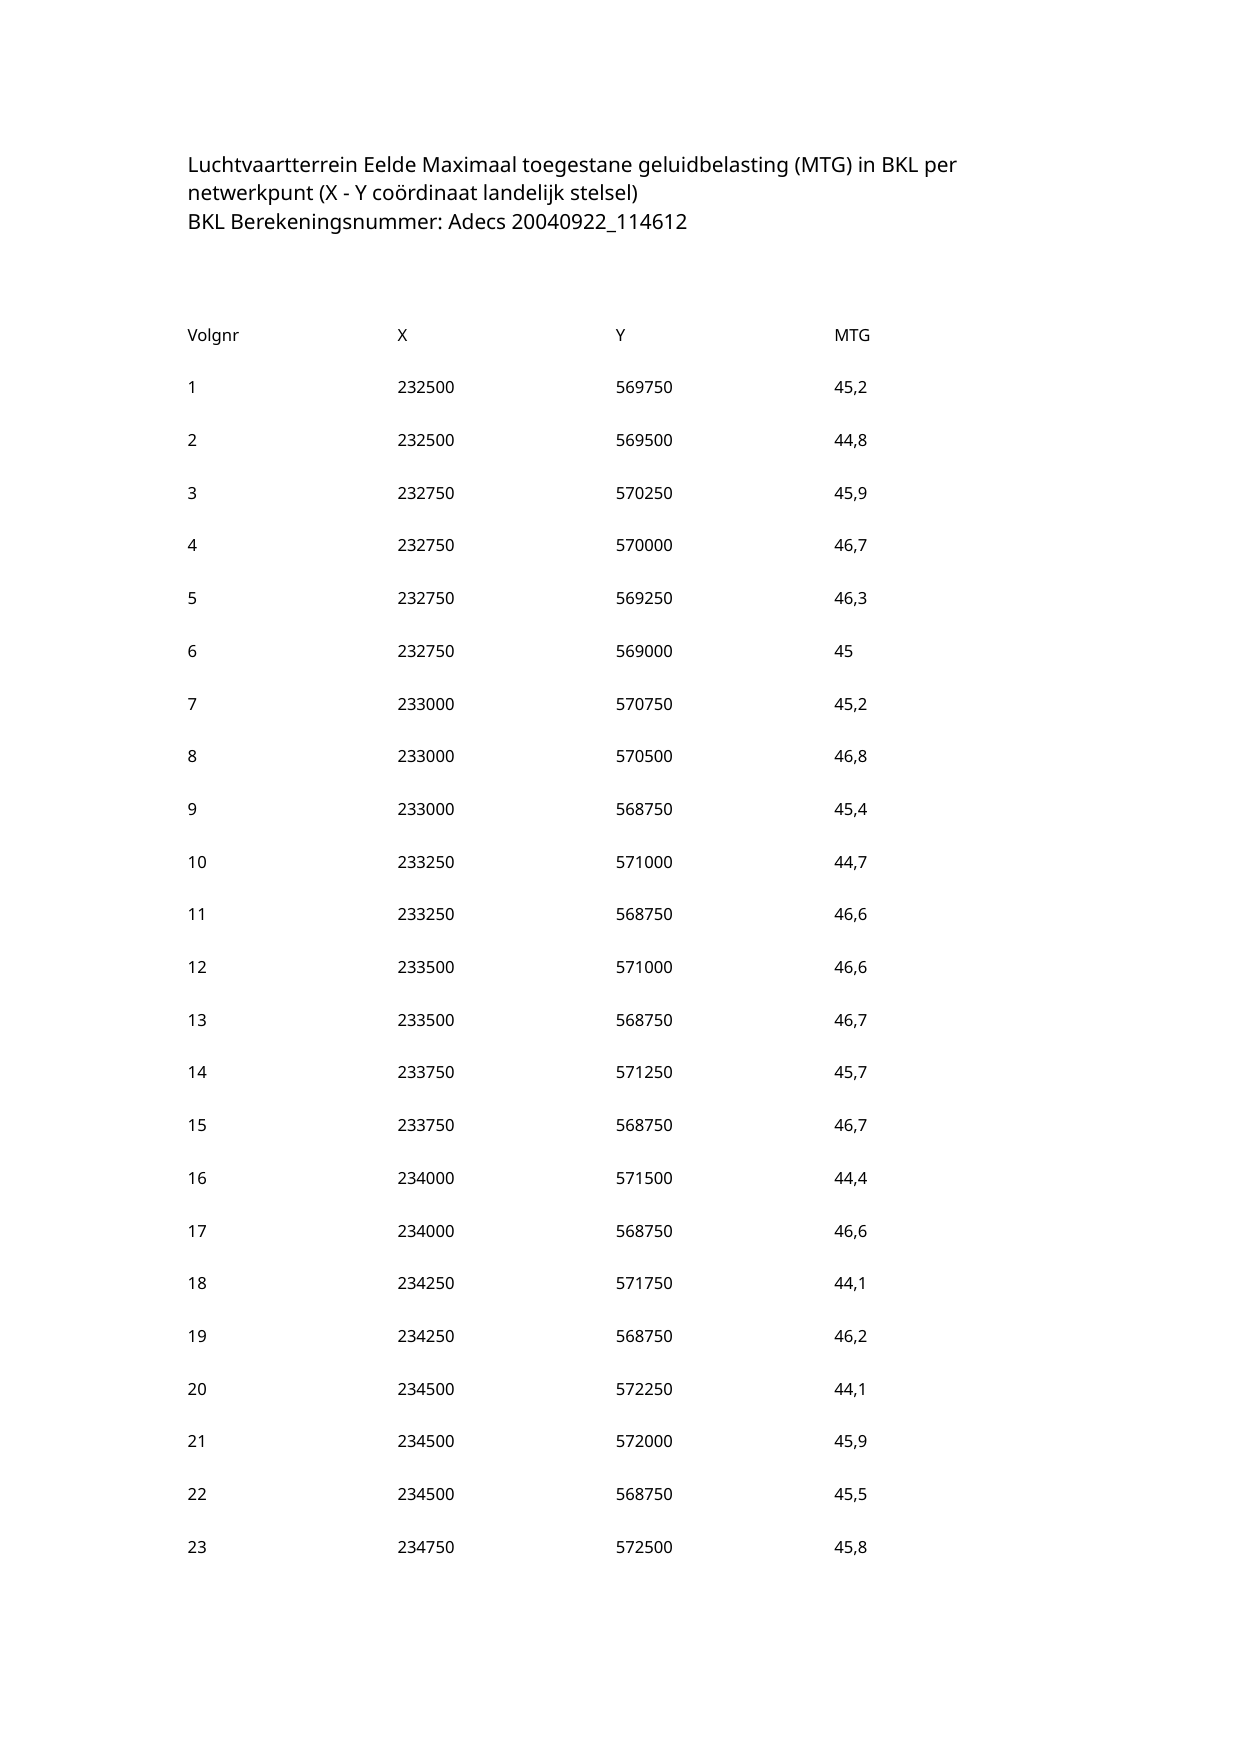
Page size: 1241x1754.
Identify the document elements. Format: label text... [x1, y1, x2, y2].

table_cell 7 [188, 692, 397, 745]
table_cell 233250 [397, 903, 616, 956]
table_cell 45,2 [834, 376, 1053, 429]
table_cell 233250 [397, 850, 616, 903]
table_cell 568750 [616, 798, 834, 850]
table_cell 233750 [397, 1114, 616, 1167]
table_cell 44,4 [834, 1167, 1053, 1219]
table_cell 570500 [616, 745, 834, 798]
table_cell 234750 [397, 1536, 616, 1588]
table_cell 233000 [397, 745, 616, 798]
table_cell 572000 [616, 1430, 834, 1483]
table_cell 46,6 [834, 1219, 1053, 1272]
text BKL Berekeningsnummer: Adecs 20040922_114612 [187, 207, 1053, 235]
table_cell 12 [188, 956, 397, 1008]
table_header X [397, 323, 616, 376]
table_cell 45,2 [834, 692, 1053, 745]
table_cell 572500 [616, 1536, 834, 1588]
table_cell 232500 [397, 376, 616, 429]
table_cell 1 [188, 376, 397, 429]
table_cell 568750 [616, 1483, 834, 1536]
table_cell 8 [188, 745, 397, 798]
table_cell 233500 [397, 1009, 616, 1061]
table_header Volgnr [188, 323, 397, 376]
table_cell 568750 [616, 1325, 834, 1377]
table_header Y [616, 323, 834, 376]
table_cell 21 [188, 1430, 397, 1483]
table_cell 45,5 [834, 1483, 1053, 1536]
table_cell 571250 [616, 1061, 834, 1114]
table_cell 46,7 [834, 1009, 1053, 1061]
table_header MTG [834, 323, 1053, 376]
table_cell 5 [188, 587, 397, 639]
table_cell 19 [188, 1325, 397, 1377]
table_cell 234500 [397, 1483, 616, 1536]
table_cell 46,6 [834, 903, 1053, 956]
table_cell 232500 [397, 429, 616, 481]
table_cell 44,8 [834, 429, 1053, 481]
table_cell 46,7 [834, 534, 1053, 587]
table_cell 568750 [616, 903, 834, 956]
table_cell 13 [188, 1009, 397, 1061]
table_cell 571750 [616, 1272, 834, 1325]
table_cell 46,2 [834, 1325, 1053, 1377]
table_cell 572250 [616, 1378, 834, 1430]
table_cell 45,9 [834, 1430, 1053, 1483]
table_cell 568750 [616, 1009, 834, 1061]
table_cell 234000 [397, 1219, 616, 1272]
table_cell 570000 [616, 534, 834, 587]
text Luchtvaartterrein Eelde Maximaal toegestane geluidbelasting (MTG) in BKL per netwerkpunt (X - Y coördinaat landelijk stelsel) [187, 150, 1053, 207]
table_cell 11 [188, 903, 397, 956]
table_cell 9 [188, 798, 397, 850]
table_cell 22 [188, 1483, 397, 1536]
table_cell 570750 [616, 692, 834, 745]
table_cell 571000 [616, 850, 834, 903]
table_cell 570250 [616, 481, 834, 534]
table_cell 18 [188, 1272, 397, 1325]
table_cell 233500 [397, 956, 616, 1008]
table_cell 44,7 [834, 850, 1053, 903]
table_cell 232750 [397, 481, 616, 534]
table_cell 15 [188, 1114, 397, 1167]
table_cell 10 [188, 850, 397, 903]
table_cell 46,6 [834, 956, 1053, 1008]
table_cell 569250 [616, 587, 834, 639]
table_cell 2 [188, 429, 397, 481]
table_cell 234500 [397, 1430, 616, 1483]
table_cell 234250 [397, 1325, 616, 1377]
table_cell 234250 [397, 1272, 616, 1325]
table_cell 46,7 [834, 1114, 1053, 1167]
table_cell 16 [188, 1167, 397, 1219]
table_cell 46,8 [834, 745, 1053, 798]
table_cell 44,1 [834, 1272, 1053, 1325]
table_cell 14 [188, 1061, 397, 1114]
table_cell 45,9 [834, 481, 1053, 534]
table_cell 6 [188, 640, 397, 692]
table_cell 45,7 [834, 1061, 1053, 1114]
table_cell 571500 [616, 1167, 834, 1219]
table_cell 569000 [616, 640, 834, 692]
table_cell 44,1 [834, 1378, 1053, 1430]
table_cell 568750 [616, 1114, 834, 1167]
table_cell 233000 [397, 798, 616, 850]
table_cell 20 [188, 1378, 397, 1430]
table_cell 233750 [397, 1061, 616, 1114]
table_cell 45 [834, 640, 1053, 692]
table_cell 568750 [616, 1219, 834, 1272]
table_cell 232750 [397, 534, 616, 587]
table_cell 569750 [616, 376, 834, 429]
table_cell 233000 [397, 692, 616, 745]
table_cell 571000 [616, 956, 834, 1008]
table_cell 3 [188, 481, 397, 534]
table_cell 232750 [397, 640, 616, 692]
table_cell 232750 [397, 587, 616, 639]
table_cell 234500 [397, 1378, 616, 1430]
table_cell 569500 [616, 429, 834, 481]
table_cell 46,3 [834, 587, 1053, 639]
table_cell 45,8 [834, 1536, 1053, 1588]
table_cell 4 [188, 534, 397, 587]
table_cell 17 [188, 1219, 397, 1272]
table_cell 45,4 [834, 798, 1053, 850]
table_cell 234000 [397, 1167, 616, 1219]
table_cell 23 [188, 1536, 397, 1588]
